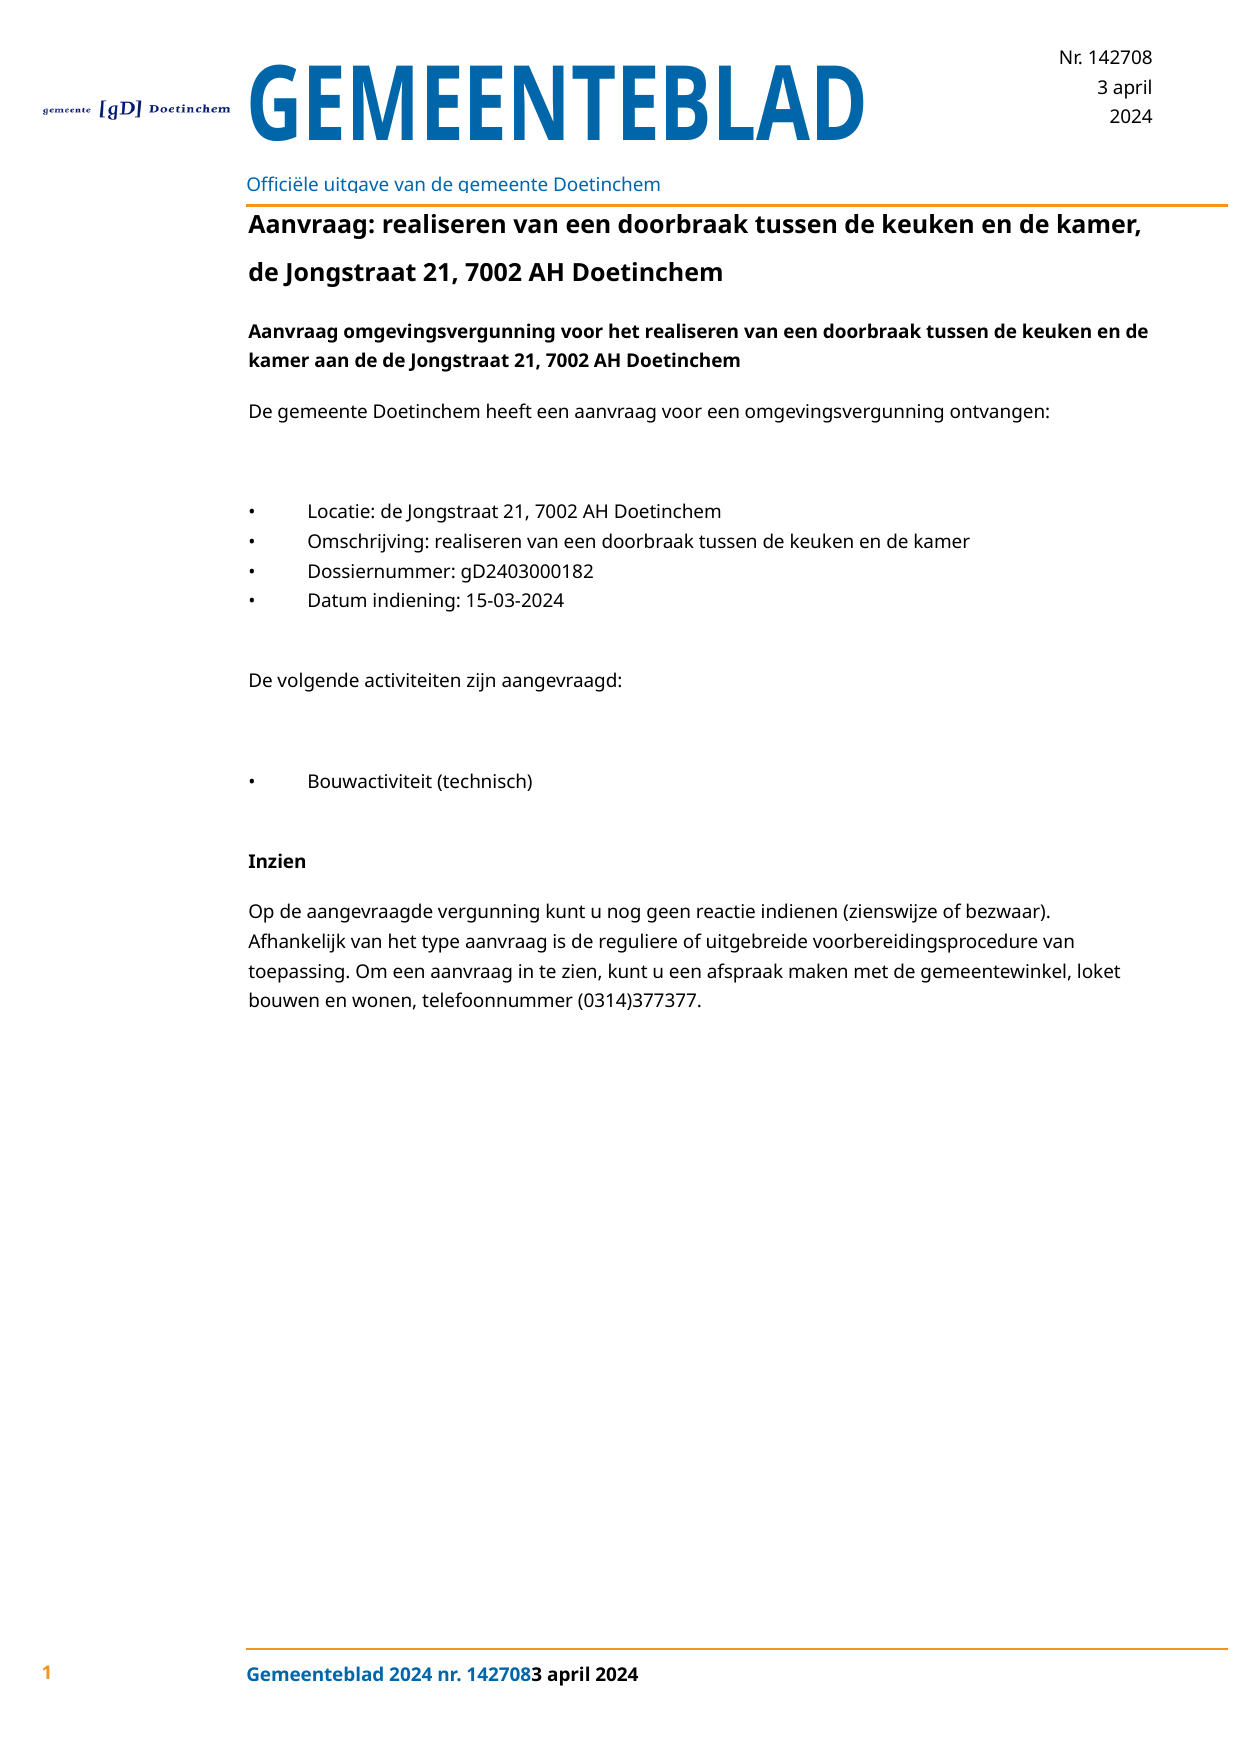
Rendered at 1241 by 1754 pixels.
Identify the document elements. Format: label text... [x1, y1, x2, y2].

picture [41, 47, 231, 172]
text Op de aangevraagde vergunning kunt u nog geen reactie indienen (zienswijze of bezwaar). Afhankelijk van het type aanvraag is de reguliere of uitgebreide voorbereidingsprocedure van toepassing. Om een aanvraag in te zien, kunt u een afspraak maken met de gemeentewinkel, loket bouwen en wonen, telefoonnummer (0314)377377. [248, 899, 1152, 1013]
text Aanvraag: realiseren van een doorbraak tussen de keuken en de kamer, de Jongstraat 21, 7002 AH Doetinchem [248, 207, 1152, 288]
text De gemeente Doetinchem heeft een aanvraag voor een omgevingsvergunning ontvangen: [248, 398, 1152, 424]
text Aanvraag omgevingsvergunning voor het realiseren van een doorbraak tussen de keuken en de kamer aan de de Jongstraat 21, 7002 AH Doetinchem [248, 318, 1152, 373]
list Locatie: de Jongstraat 21, 7002 AH Doetinchem [248, 499, 1152, 524]
list Datum indiening: 15-03-2024 [248, 587, 1152, 613]
text Inzien [248, 848, 1152, 874]
list Omschrijving: realiseren van een doorbraak tussen de keuken en de kamer [248, 528, 1152, 554]
text De volgende activiteiten zijn aangevraagd: [248, 667, 1152, 693]
list Bouwactiviteit (technisch) [248, 768, 1152, 794]
list Dossiernummer: gD2403000182 [248, 558, 1152, 584]
